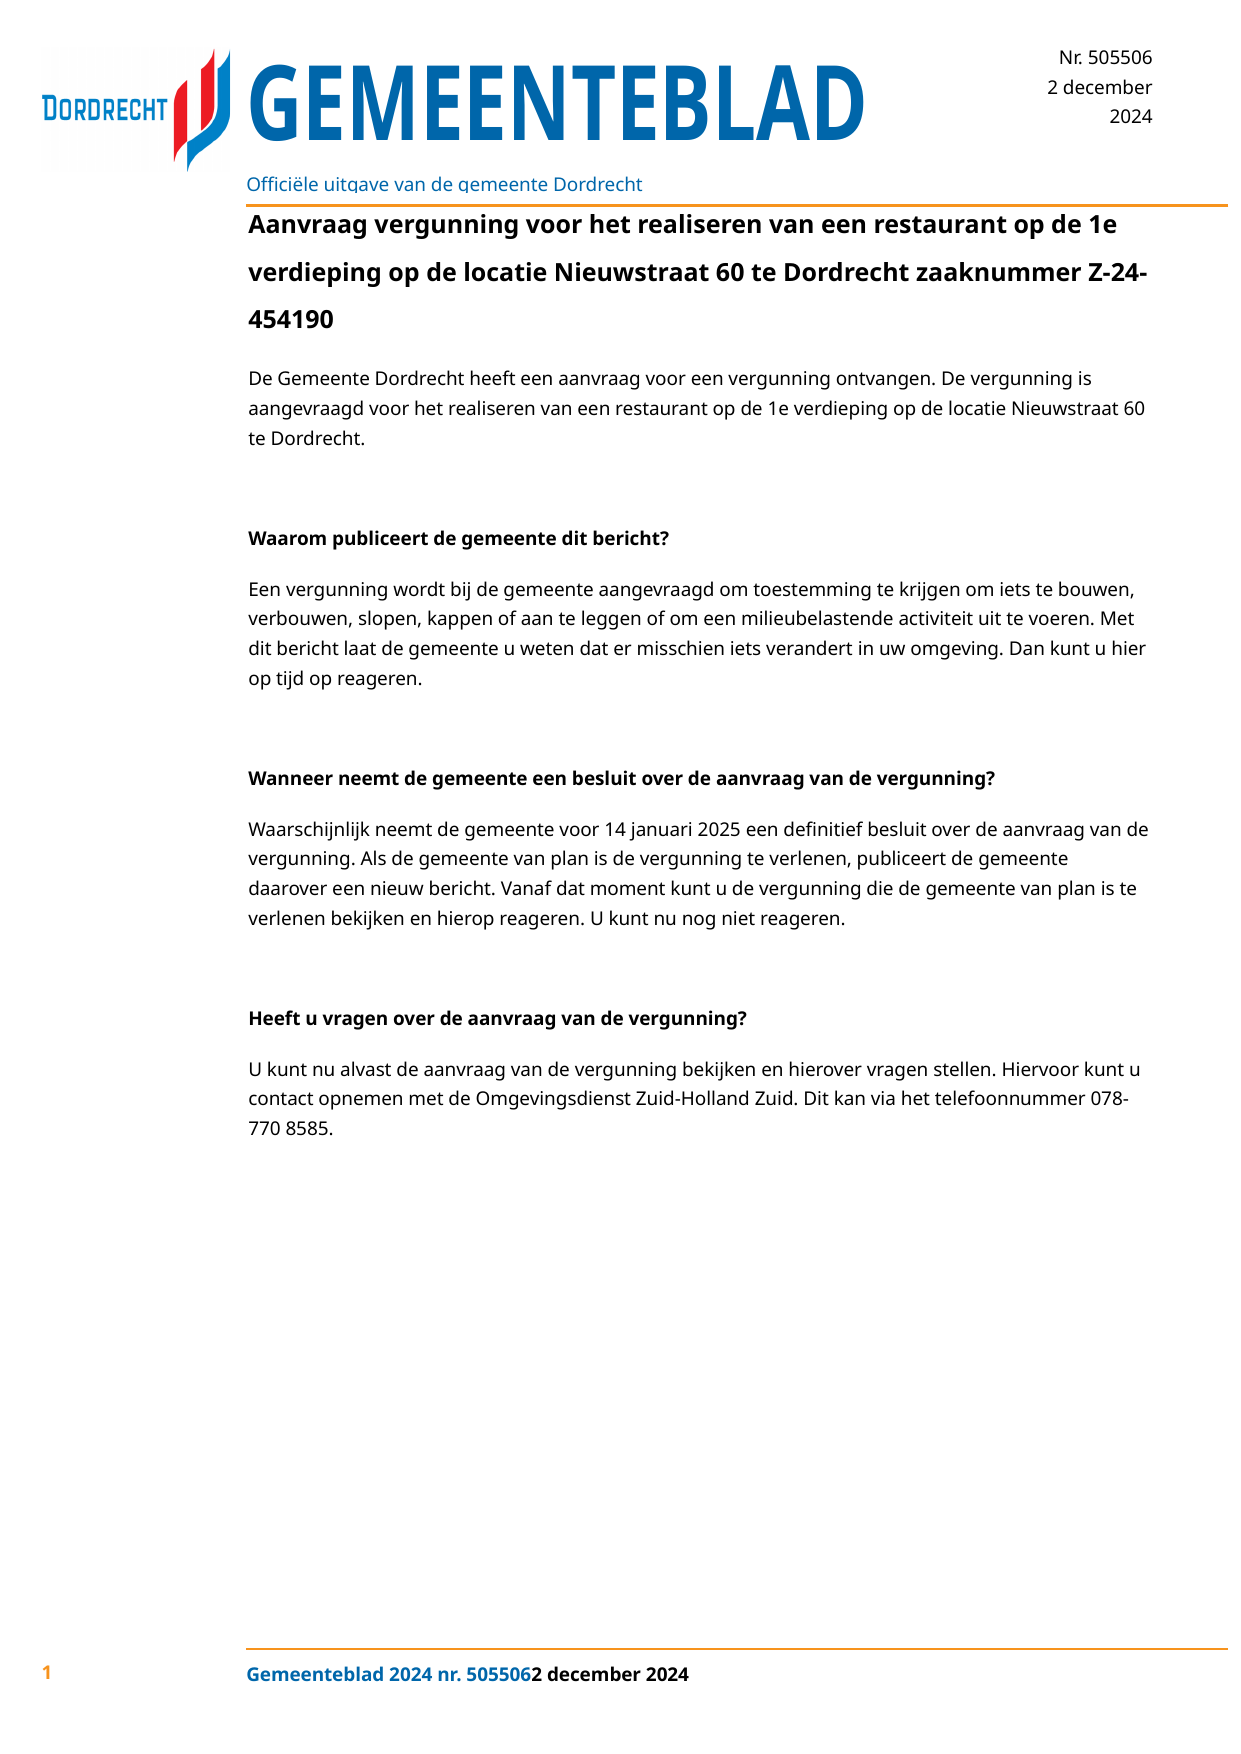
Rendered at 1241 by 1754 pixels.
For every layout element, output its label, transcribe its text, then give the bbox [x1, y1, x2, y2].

text Wanneer neemt de gemeente een besluit over de aanvraag van de vergunning? [248, 766, 1152, 791]
text Heeft u vragen over de aanvraag van de vergunning? [248, 1006, 1152, 1031]
text Waarom publiceert de gemeente dit bericht? [248, 526, 1152, 551]
picture [41, 47, 231, 172]
text Aanvraag vergunning voor het realiseren van een restaurant op de 1e verdieping op de locatie Nieuwstraat 60 te Dordrecht zaaknummer Z-24-454190 [248, 207, 1152, 336]
text Waarschijnlijk neemt de gemeente voor 14 januari 2025 een definitief besluit over de aanvraag van de vergunning. Als de gemeente van plan is de vergunning te verlenen, publiceert de gemeente daarover een nieuw bericht. Vanaf dat moment kunt u de vergunning die de gemeente van plan is te verlenen bekijken en hierop reageren. U kunt nu nog niet reageren. [248, 816, 1152, 930]
text U kunt nu alvast de aanvraag van de vergunning bekijken en hierover vragen stellen. Hiervoor kunt u contact opnemen met de Omgevingsdienst Zuid-Holland Zuid. Dit kan via het telefoonnummer 078-770 8585. [248, 1056, 1152, 1141]
text De Gemeente Dordrecht heeft een aanvraag voor een vergunning ontvangen. De vergunning is aangevraagd voor het realiseren van een restaurant op de 1e verdieping op de locatie Nieuwstraat 60 te Dordrecht. [248, 366, 1152, 450]
text Een vergunning wordt bij de gemeente aangevraagd om toestemming te krijgen om iets te bouwen, verbouwen, slopen, kappen of aan te leggen of om een milieubelastende activiteit uit te voeren. Met dit bericht laat de gemeente u weten dat er misschien iets verandert in uw omgeving. Dan kunt u hier op tijd op reageren. [248, 576, 1152, 690]
